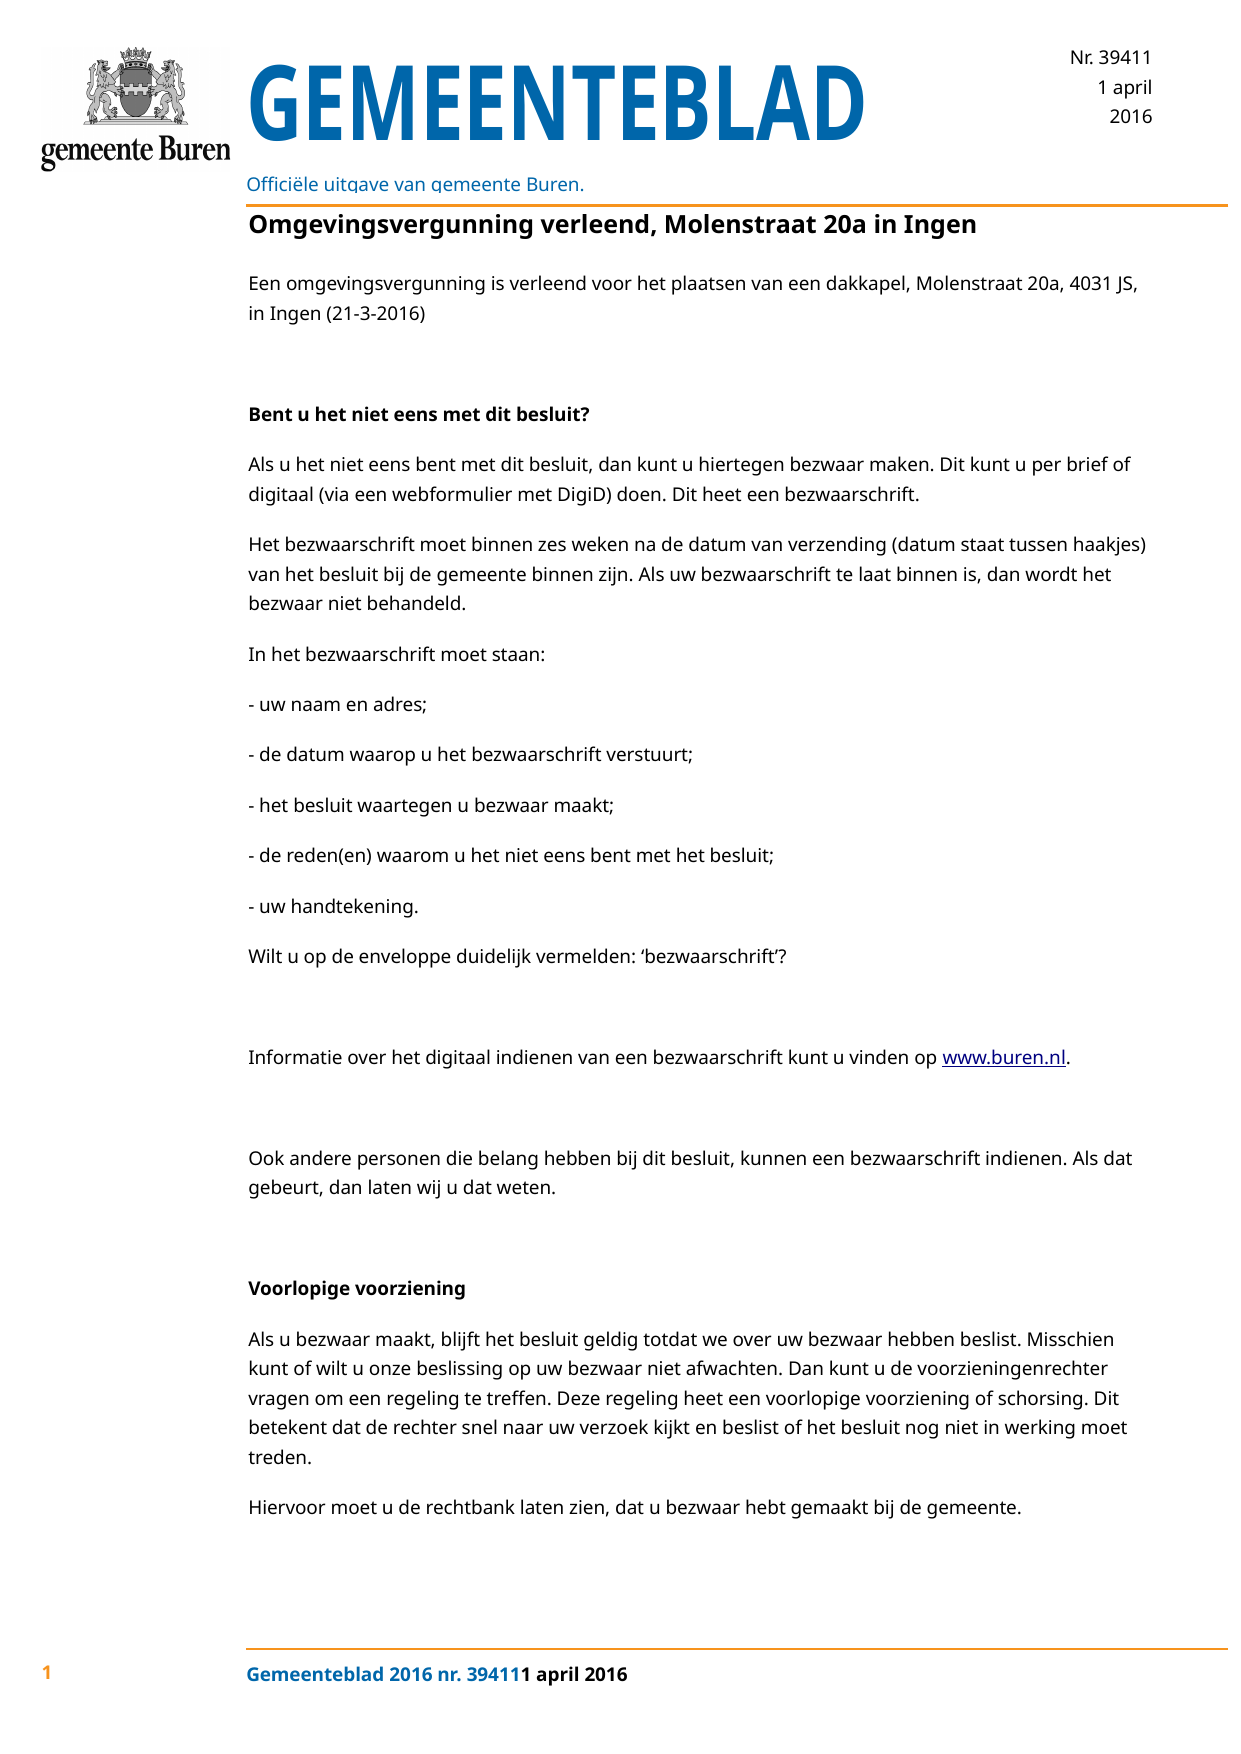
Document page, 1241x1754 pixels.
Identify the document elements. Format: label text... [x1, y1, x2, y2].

text Wilt u op de enveloppe duidelijk vermelden: ‘bezwaarschrift’? [248, 943, 1152, 969]
text Voorlopige voorziening [248, 1275, 1152, 1301]
text - uw naam en adres; [248, 691, 1152, 717]
picture [41, 47, 231, 172]
text - de datum waarop u het bezwaarschrift verstuurt; [248, 742, 1152, 767]
text Als u het niet eens bent met dit besluit, dan kunt u hiertegen bezwaar maken. Dit kunt u per brief of digitaal (via een webformulier met DigiD) doen. Dit heet een bezwaarschrift. [248, 451, 1152, 506]
text - uw handtekening. [248, 893, 1152, 918]
text Ook andere personen die belang hebben bij dit besluit, kunnen een bezwaarschrift indienen. Als dat gebeurt, dan laten wij u dat weten. [248, 1145, 1152, 1200]
text - het besluit waartegen u bezwaar maakt; [248, 792, 1152, 818]
text - de reden(en) waarom u het niet eens bent met het besluit; [248, 842, 1152, 868]
text Het bezwaarschrift moet binnen zes weken na de datum van verzending (datum staat tussen haakjes) van het besluit bij de gemeente binnen zijn. Als uw bezwaarschrift te laat binnen is, dan wordt het bezwaar niet behandeld. [248, 531, 1152, 616]
text Informatie over het digitaal indienen van een bezwaarschrift kunt u vinden op www.buren.nl. [248, 1044, 1152, 1070]
text Hiervoor moet u de rechtbank laten zien, dat u bezwaar hebt gemaakt bij de gemeente. [248, 1494, 1152, 1520]
text Een omgevingsvergunning is verleend voor het plaatsen van een dakkapel, Molenstraat 20a, 4031 JS, in Ingen (21-3-2016) [248, 270, 1152, 326]
text Omgevingsvergunning verleend, Molenstraat 20a in Ingen [248, 207, 1152, 241]
text Als u bezwaar maakt, blijft het besluit geldig totdat we over uw bezwaar hebben beslist. Misschien kunt of wilt u onze beslissing op uw bezwaar niet afwachten. Dan kunt u de voorzieningenrechter vragen om een regeling te treffen. Deze regeling heet een voorlopige voorziening of schorsing. Dit betekent dat de rechter snel naar uw verzoek kijkt en beslist of het besluit nog niet in werking moet treden. [248, 1326, 1152, 1470]
text Bent u het niet eens met dit besluit? [248, 401, 1152, 426]
text In het bezwaarschrift moet staan: [248, 641, 1152, 666]
